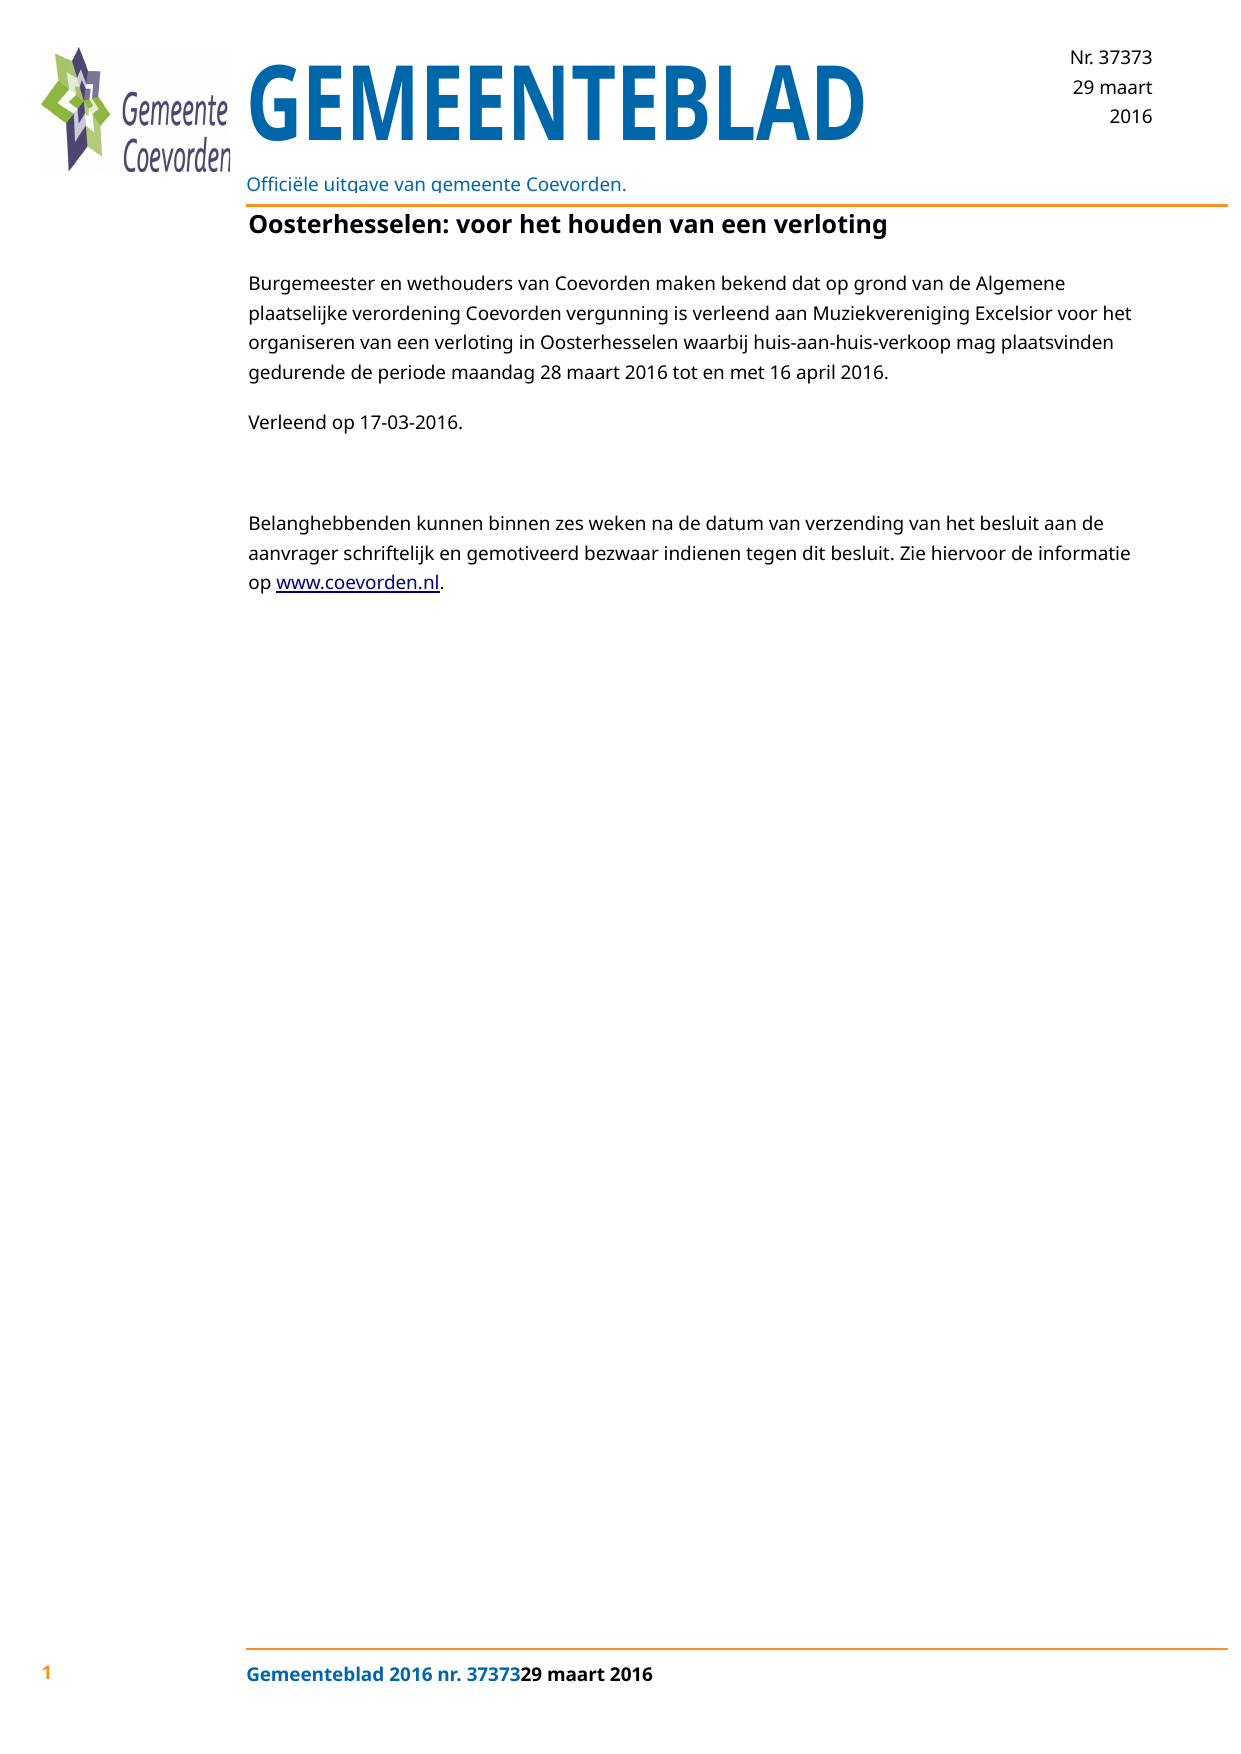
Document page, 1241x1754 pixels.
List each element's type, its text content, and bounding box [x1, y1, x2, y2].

picture [41, 47, 231, 172]
text Burgemeester en wethouders van Coevorden maken bekend dat op grond van de Algemene plaatselijke verordening Coevorden vergunning is verleend aan Muziekvereniging Excelsior voor het organiseren van een verloting in Oosterhesselen waarbij huis-aan-huis-verkoop mag plaatsvinden gedurende de periode maandag 28 maart 2016 tot en met 16 april 2016. [248, 270, 1152, 385]
text Oosterhesselen: voor het houden van een verloting [248, 207, 1152, 241]
text Verleend op 17-03-2016. [248, 409, 1152, 435]
text Belanghebbenden kunnen binnen zes weken na de datum van verzending van het besluit aan de aanvrager schriftelijk en gemotiveerd bezwaar indienen tegen dit besluit. Zie hiervoor de informatie op www.coevorden.nl. [248, 510, 1152, 595]
